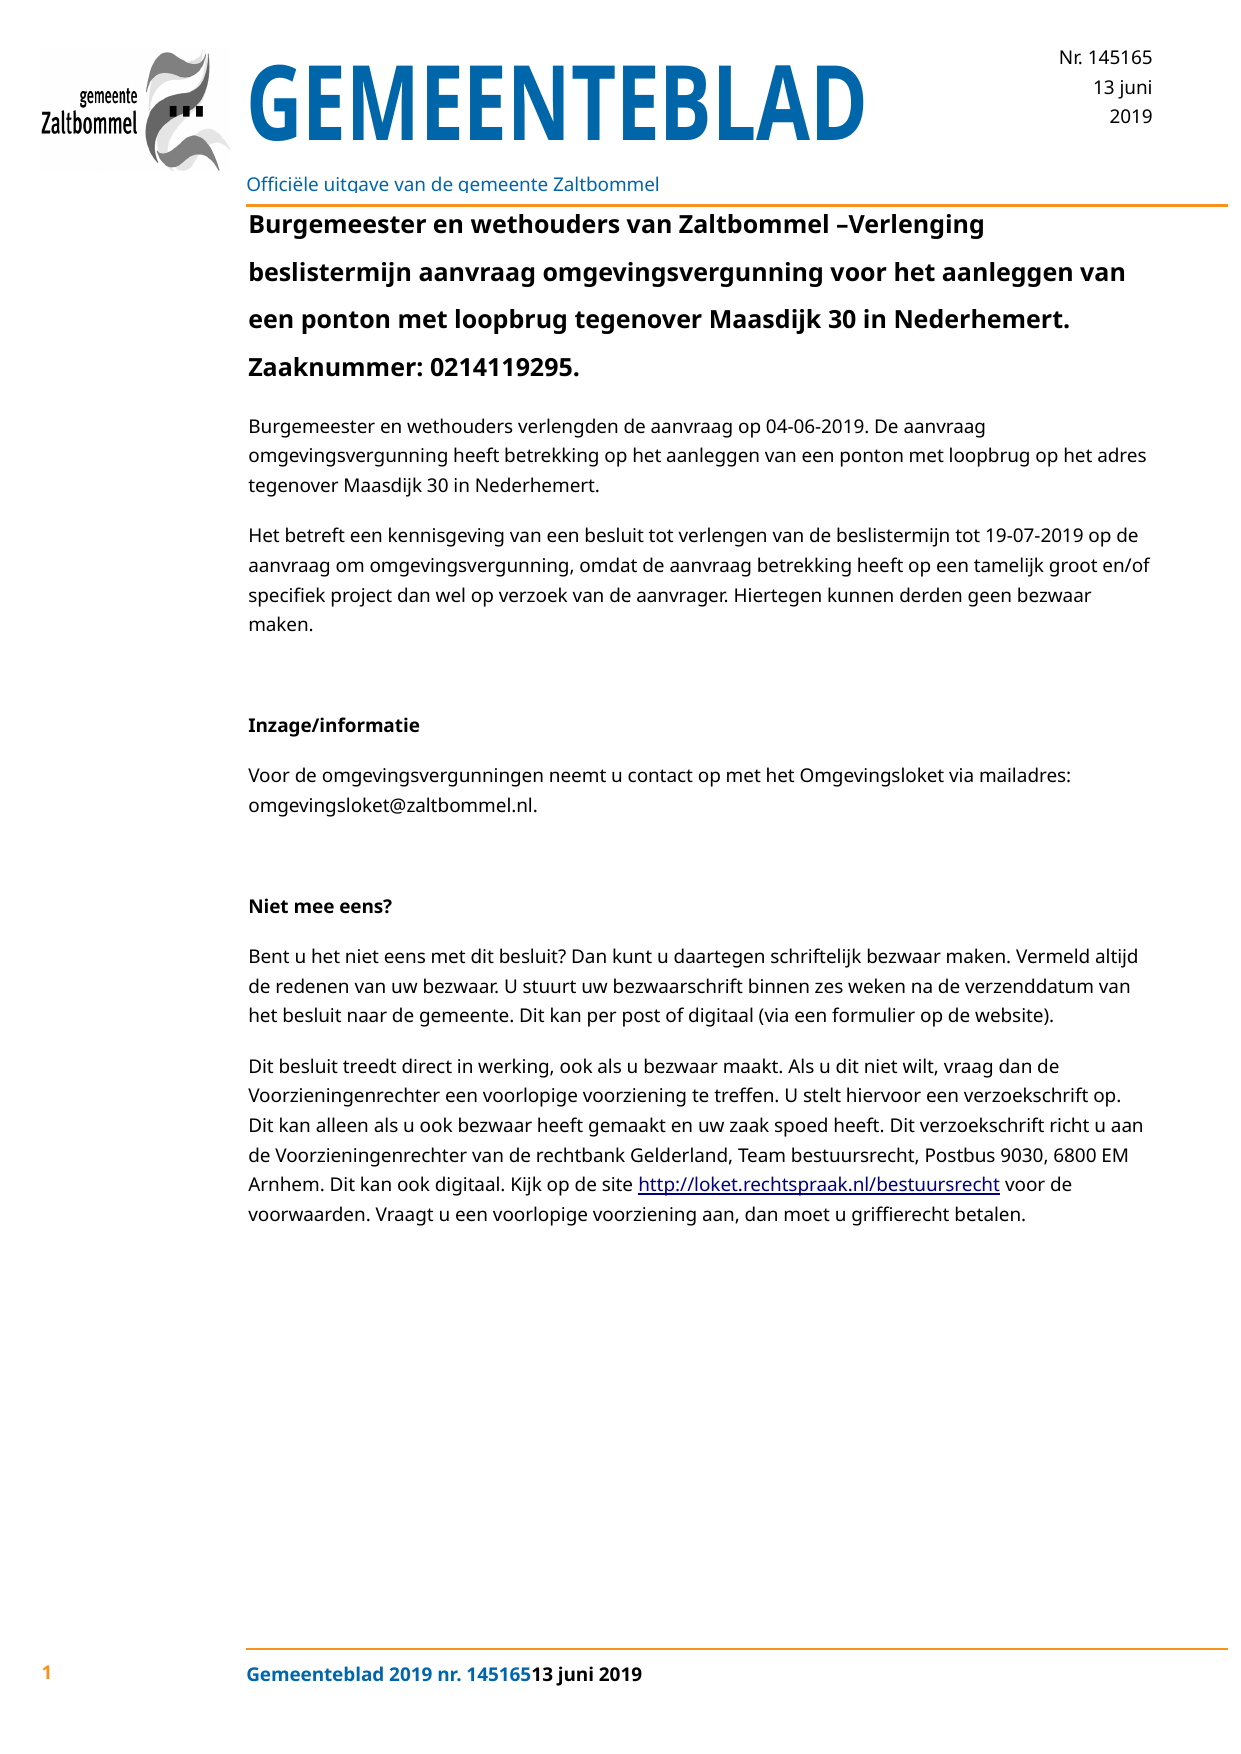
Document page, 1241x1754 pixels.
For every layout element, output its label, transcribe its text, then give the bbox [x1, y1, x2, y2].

text Het betreft een kennisgeving van een besluit tot verlengen van de beslistermijn tot 19-07-2019 op de aanvraag om omgevingsvergunning, omdat de aanvraag betrekking heeft op een tamelijk groot en/of specifiek project dan wel op verzoek van de aanvrager. Hiertegen kunnen derden geen bezwaar maken. [248, 523, 1152, 637]
text Voor de omgevingsvergunningen neemt u contact op met het Omgevingsloket via mailadres: omgevingsloket@zaltbommel.nl. [248, 763, 1152, 818]
text Bent u het niet eens met dit besluit? Dan kunt u daartegen schriftelijk bezwaar maken. Vermeld altijd de redenen van uw bezwaar. U stuurt uw bezwaarschrift binnen zes weken na de verzenddatum van het besluit naar de gemeente. Dit kan per post of digitaal (via een formulier op de website). [248, 943, 1152, 1028]
picture [41, 47, 231, 172]
text Niet mee eens? [248, 893, 1152, 919]
text Inzage/informatie [248, 712, 1152, 738]
text Burgemeester en wethouders van Zaltbommel –Verlenging beslistermijn aanvraag omgevingsvergunning voor het aanleggen van een ponton met loopbrug tegenover Maasdijk 30 in Nederhemert. Zaaknummer: 0214119295. [248, 207, 1152, 384]
text Burgemeester en wethouders verlengden de aanvraag op 04-06-2019. De aanvraag omgevingsvergunning heeft betrekking op het aanleggen van een ponton met loopbrug op het adres tegenover Maasdijk 30 in Nederhemert. [248, 413, 1152, 498]
text Dit besluit treedt direct in werking, ook als u bezwaar maakt. Als u dit niet wilt, vraag dan de Voorzieningenrechter een voorlopige voorziening te treffen. U stelt hiervoor een verzoekschrift op. Dit kan alleen als u ook bezwaar heeft gemaakt en uw zaak spoed heeft. Dit verzoekschrift richt u aan de Voorzieningenrechter van de rechtbank Gelderland, Team bestuursrecht, Postbus 9030, 6800 EM Arnhem. Dit kan ook digitaal. Kijk op de site http://loket.rechtspraak.nl/bestuursrecht voor de voorwaarden. Vraagt u een voorlopige voorziening aan, dan moet u griffierecht betalen. [248, 1053, 1152, 1227]
